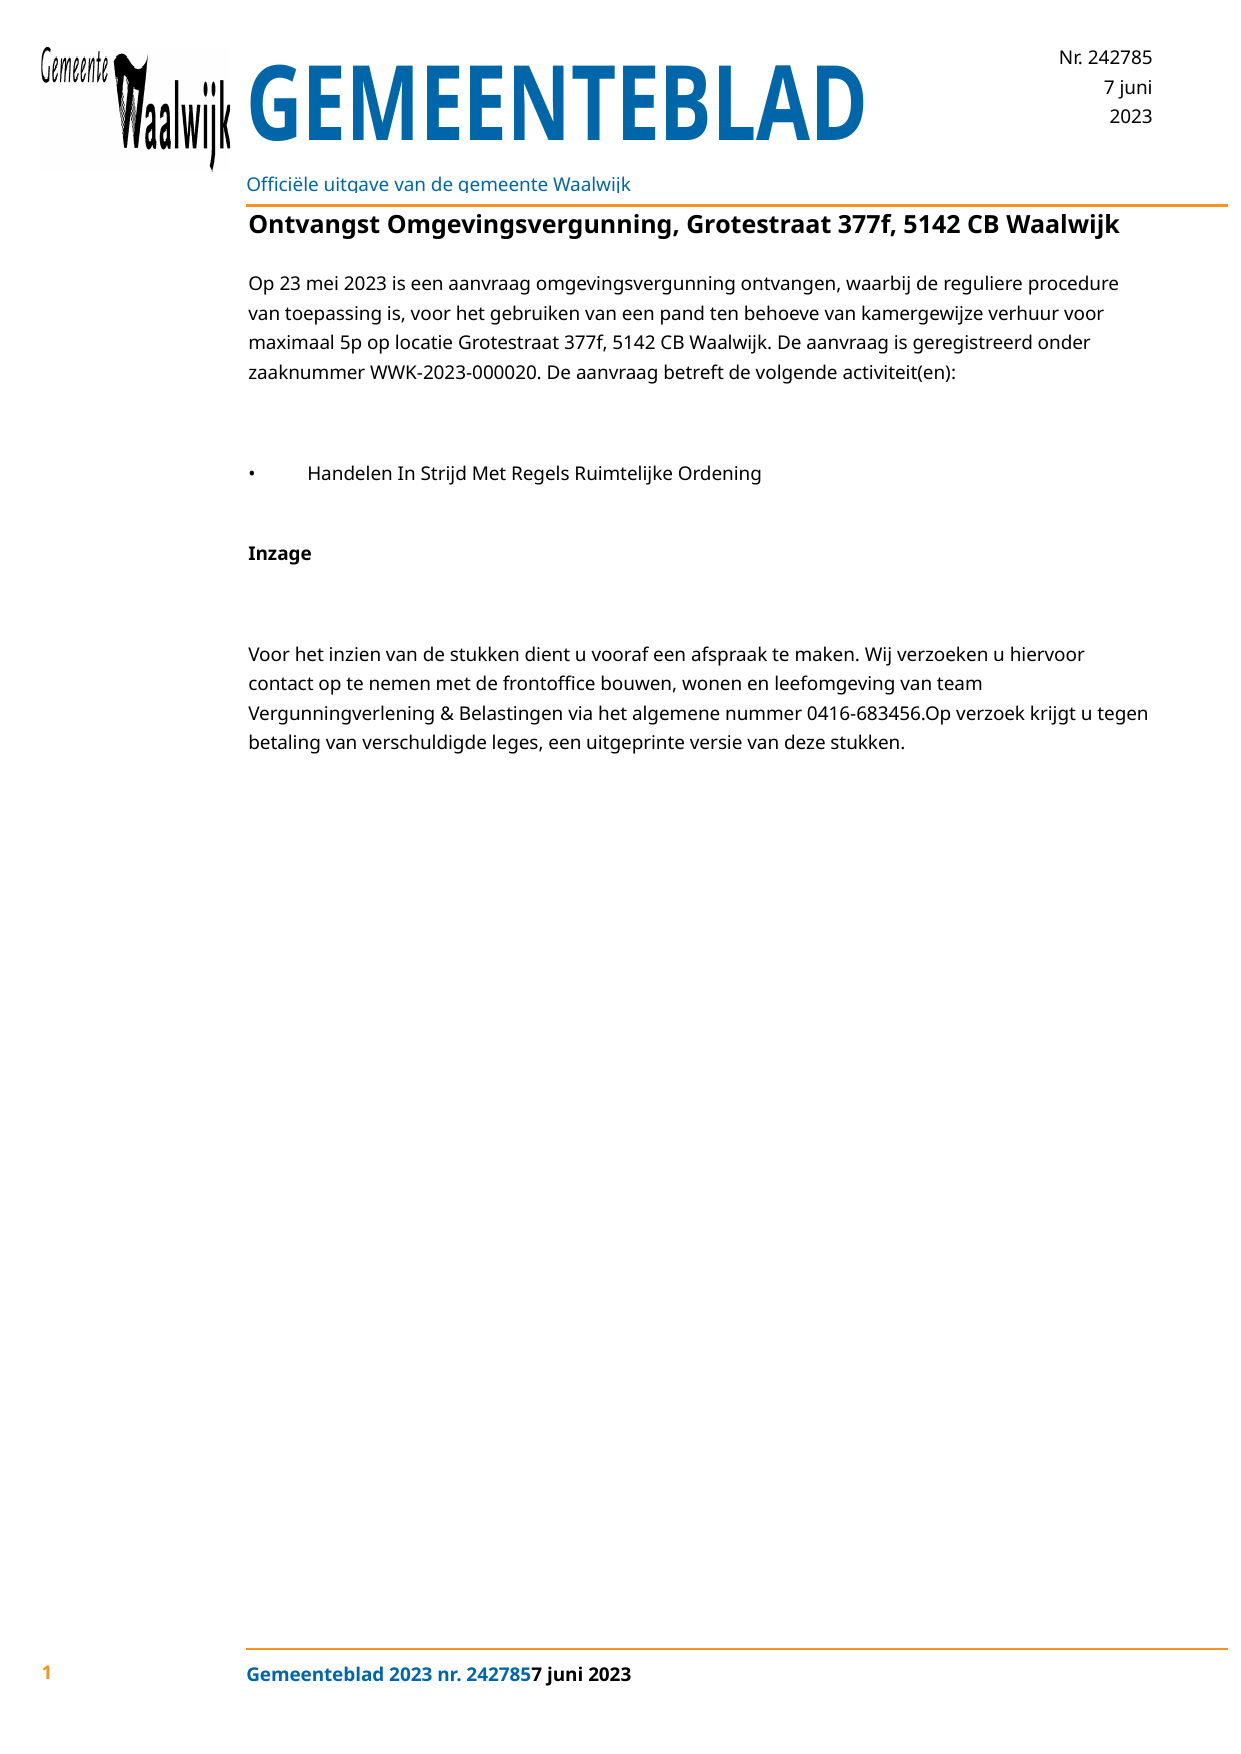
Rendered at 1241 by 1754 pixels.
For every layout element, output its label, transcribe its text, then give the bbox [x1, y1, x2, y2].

picture [41, 47, 231, 172]
text Voor het inzien van de stukken dient u vooraf een afspraak te maken. Wij verzoeken u hiervoor contact op te nemen met de frontoffice bouwen, wonen en leefomgeving van team Vergunningverlening & Belastingen via het algemene nummer 0416-683456.Op verzoek krijgt u tegen betaling van verschuldigde leges, een uitgeprinte versie van deze stukken. [248, 641, 1152, 755]
text Ontvangst Omgevingsvergunning, Grotestraat 377f, 5142 CB Waalwijk [248, 207, 1152, 241]
list Handelen In Strijd Met Regels Ruimtelijke Ordening [248, 460, 1152, 486]
text Inzage [248, 540, 1152, 566]
text Op 23 mei 2023 is een aanvraag omgevingsvergunning ontvangen, waarbij de reguliere procedure van toepassing is, voor het gebruiken van een pand ten behoeve van kamergewijze verhuur voor maximaal 5p op locatie Grotestraat 377f, 5142 CB Waalwijk. De aanvraag is geregistreerd onder zaaknummer WWK-2023-000020. De aanvraag betreft de volgende activiteit(en): [248, 270, 1152, 385]
